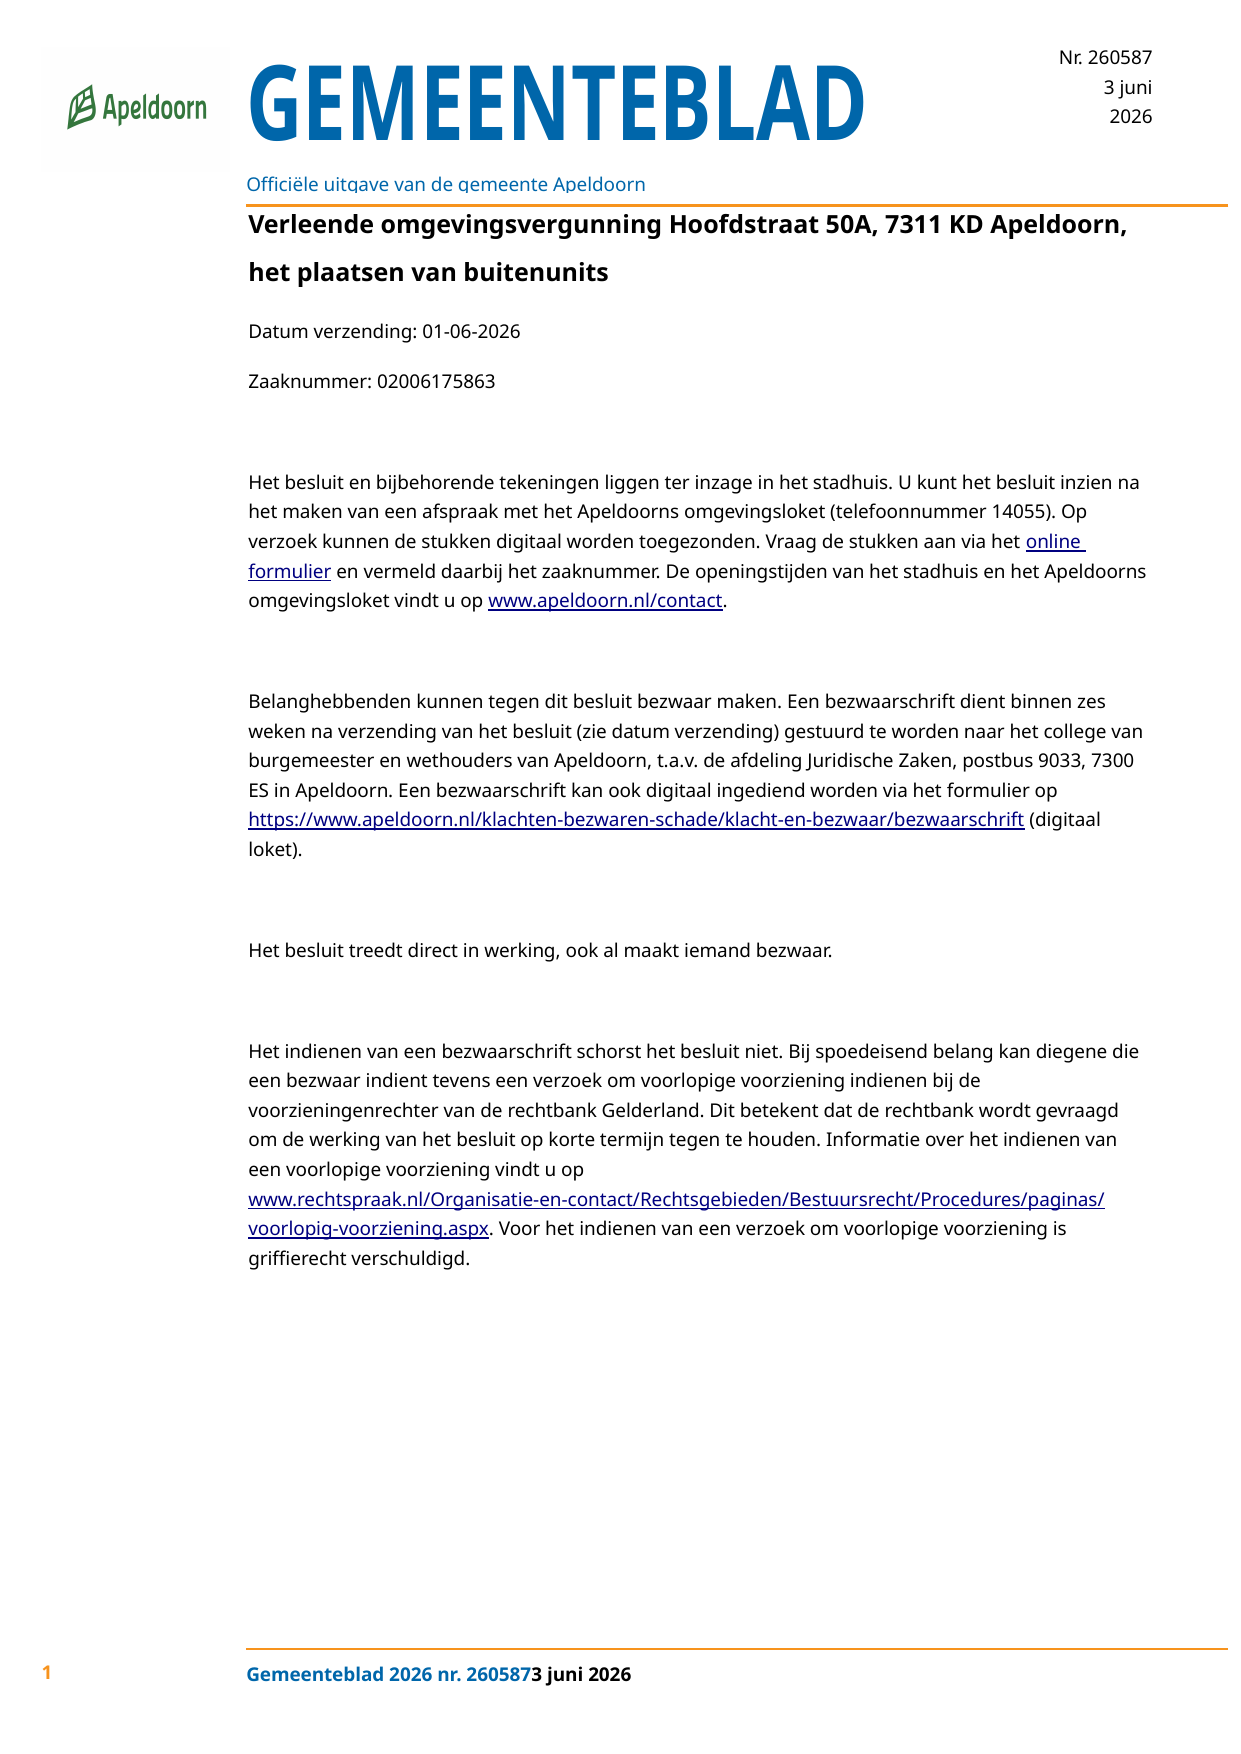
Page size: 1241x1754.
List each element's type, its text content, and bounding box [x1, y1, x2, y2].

picture [41, 47, 231, 172]
text Het besluit en bijbehorende tekeningen liggen ter inzage in het stadhuis. U kunt het besluit inzien na het maken van een afspraak met het Apeldoorns omgevingsloket (telefoonnummer 14055). Op verzoek kunnen de stukken digitaal worden toegezonden. Vraag de stukken aan via het online formulier en vermeld daarbij het zaaknummer. De openingstijden van het stadhuis en het Apeldoorns omgevingsloket vindt u op www.apeldoorn.nl/contact. [248, 469, 1152, 613]
text Datum verzending: 01-06-2026 [248, 318, 1152, 344]
text Zaaknummer: 02006175863 [248, 368, 1152, 394]
text Verleende omgevingsvergunning Hoofdstraat 50A, 7311 KD Apeldoorn, het plaatsen van buitenunits [248, 207, 1152, 288]
text Belanghebbenden kunnen tegen dit besluit bezwaar maken. Een bezwaarschrift dient binnen zes weken na verzending van het besluit (zie datum verzending) gestuurd te worden naar het college van burgemeester en wethouders van Apeldoorn, t.a.v. de afdeling Juridische Zaken, postbus 9033, 7300 ES in Apeldoorn. Een bezwaarschrift kan ook digitaal ingediend worden via het formulier op https://www.apeldoorn.nl/klachten-bezwaren-schade/klacht-en-bezwaar/bezwaarschrift (digitaal loket). [248, 688, 1152, 862]
text Het besluit treedt direct in werking, ook al maakt iemand bezwaar. [248, 937, 1152, 963]
text Het indienen van een bezwaarschrift schorst het besluit niet. Bij spoedeisend belang kan diegene die een bezwaar indient tevens een verzoek om voorlopige voorziening indienen bij de voorzieningenrechter van de rechtbank Gelderland. Dit betekent dat de rechtbank wordt gevraagd om de werking van het besluit op korte termijn tegen te houden. Informatie over het indienen van een voorlopige voorziening vindt u op www.rechtspraak.nl/Organisatie-en-contact/Rechtsgebieden/Bestuursrecht/Procedures/paginas/voorlopig-voorziening.aspx. Voor het indienen van een verzoek om voorlopige voorziening is griffierecht verschuldigd. [248, 1038, 1152, 1271]
